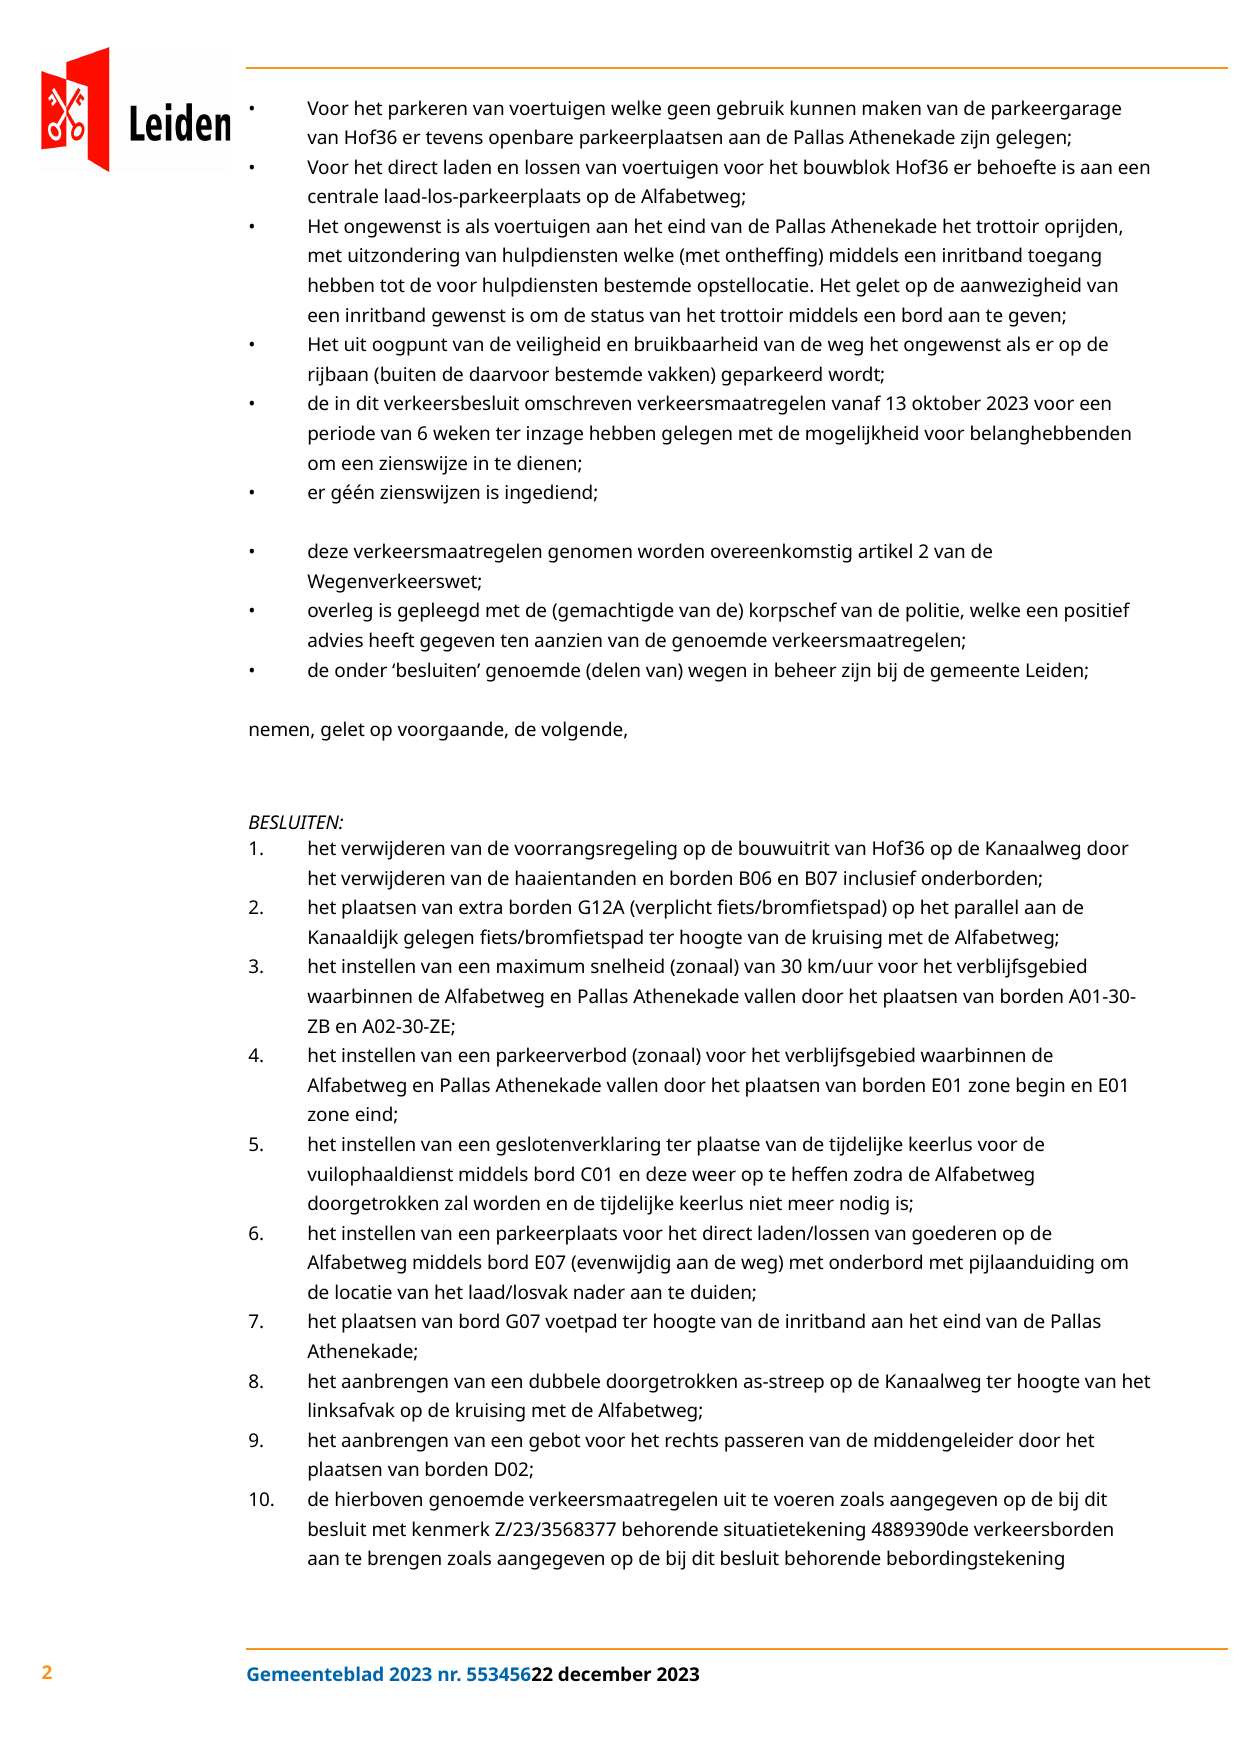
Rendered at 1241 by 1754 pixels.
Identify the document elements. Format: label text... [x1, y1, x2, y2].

list het aanbrengen van een gebot voor het rechts passeren van de middengeleider door het plaatsen van borden D02; [248, 1427, 1152, 1482]
list er géén zienswijzen is ingediend; [248, 479, 1152, 505]
list de in dit verkeersbesluit omschreven verkeersmaatregelen vanaf 13 oktober 2023 voor een periode van 6 weken ter inzage hebben gelegen met de mogelijkheid voor belanghebbenden om een zienswijze in te dienen; [248, 391, 1152, 476]
list het instellen van een geslotenverklaring ter plaatse van de tijdelijke keerlus voor de vuilophaaldienst middels bord C01 en deze weer op te heffen zodra de Alfabetweg doorgetrokken zal worden en de tijdelijke keerlus niet meer nodig is; [248, 1131, 1152, 1216]
list het instellen van een maximum snelheid (zonaal) van 30 km/uur voor het verblijfsgebied waarbinnen de Alfabetweg en Pallas Athenekade vallen door het plaatsen van borden A01-30-ZB en A02-30-ZE; [248, 954, 1152, 1038]
list deze verkeersmaatregelen genomen worden overeenkomstig artikel 2 van de Wegenverkeerswet; [248, 538, 1152, 594]
list Het uit oogpunt van de veiligheid en bruikbaarheid van de weg het ongewenst als er op de rijbaan (buiten de daarvoor bestemde vakken) geparkeerd wordt; [248, 331, 1152, 387]
list overleg is gepleegd met de (gemachtigde van de) korpschef van de politie, welke een positief advies heeft gegeven ten aanzien van de genoemde verkeersmaatregelen; [248, 598, 1152, 653]
list het aanbrengen van een dubbele doorgetrokken as-streep op de Kanaalweg ter hoogte van het linksafvak op de kruising met de Alfabetweg; [248, 1368, 1152, 1423]
text nemen, gelet op voorgaande, de volgende, [248, 716, 1152, 742]
text BESLUITEN: [248, 809, 1152, 835]
list het plaatsen van extra borden G12A (verplicht fiets/bromfietspad) op het parallel aan de Kanaaldijk gelegen fiets/bromfietspad ter hoogte van de kruising met de Alfabetweg; [248, 894, 1152, 950]
list de hierboven genoemde verkeersmaatregelen uit te voeren zoals aangegeven op de bij dit besluit met kenmerk Z/23/3568377 behorende situatietekening 4889390de verkeersborden aan te brengen zoals aangegeven op de bij dit besluit behorende bebordingstekening [248, 1486, 1152, 1571]
list Voor het direct laden en lossen van voertuigen voor het bouwblok Hof36 er behoefte is aan een centrale laad-los-parkeerplaats op de Alfabetweg; [248, 154, 1152, 209]
list het instellen van een parkeerverbod (zonaal) voor het verblijfsgebied waarbinnen de Alfabetweg en Pallas Athenekade vallen door het plaatsen van borden E01 zone begin en E01 zone eind; [248, 1042, 1152, 1127]
list het plaatsen van bord G07 voetpad ter hoogte van de inritband aan het eind van de Pallas Athenekade; [248, 1309, 1152, 1364]
list het instellen van een parkeerplaats voor het direct laden/lossen van goederen op de Alfabetweg middels bord E07 (evenwijdig aan de weg) met onderbord met pijlaanduiding om de locatie van het laad/losvak nader aan te duiden; [248, 1220, 1152, 1305]
list Voor het parkeren van voertuigen welke geen gebruik kunnen maken van de parkeergarage van Hof36 er tevens openbare parkeerplaatsen aan de Pallas Athenekade zijn gelegen; [248, 95, 1152, 150]
list Het ongewenst is als voertuigen aan het eind van de Pallas Athenekade het trottoir oprijden, met uitzondering van hulpdiensten welke (met ontheffing) middels een inritband toegang hebben tot de voor hulpdiensten bestemde opstellocatie. Het gelet op de aanwezigheid van een inritband gewenst is om de status van het trottoir middels een bord aan te geven; [248, 213, 1152, 328]
picture [41, 47, 231, 172]
list de onder ‘besluiten’ genoemde (delen van) wegen in beheer zijn bij de gemeente Leiden; [248, 657, 1152, 683]
list het verwijderen van de voorrangsregeling op de bouwuitrit van Hof36 op de Kanaalweg door het verwijderen van de haaientanden en borden B06 en B07 inclusief onderborden; [248, 835, 1152, 891]
